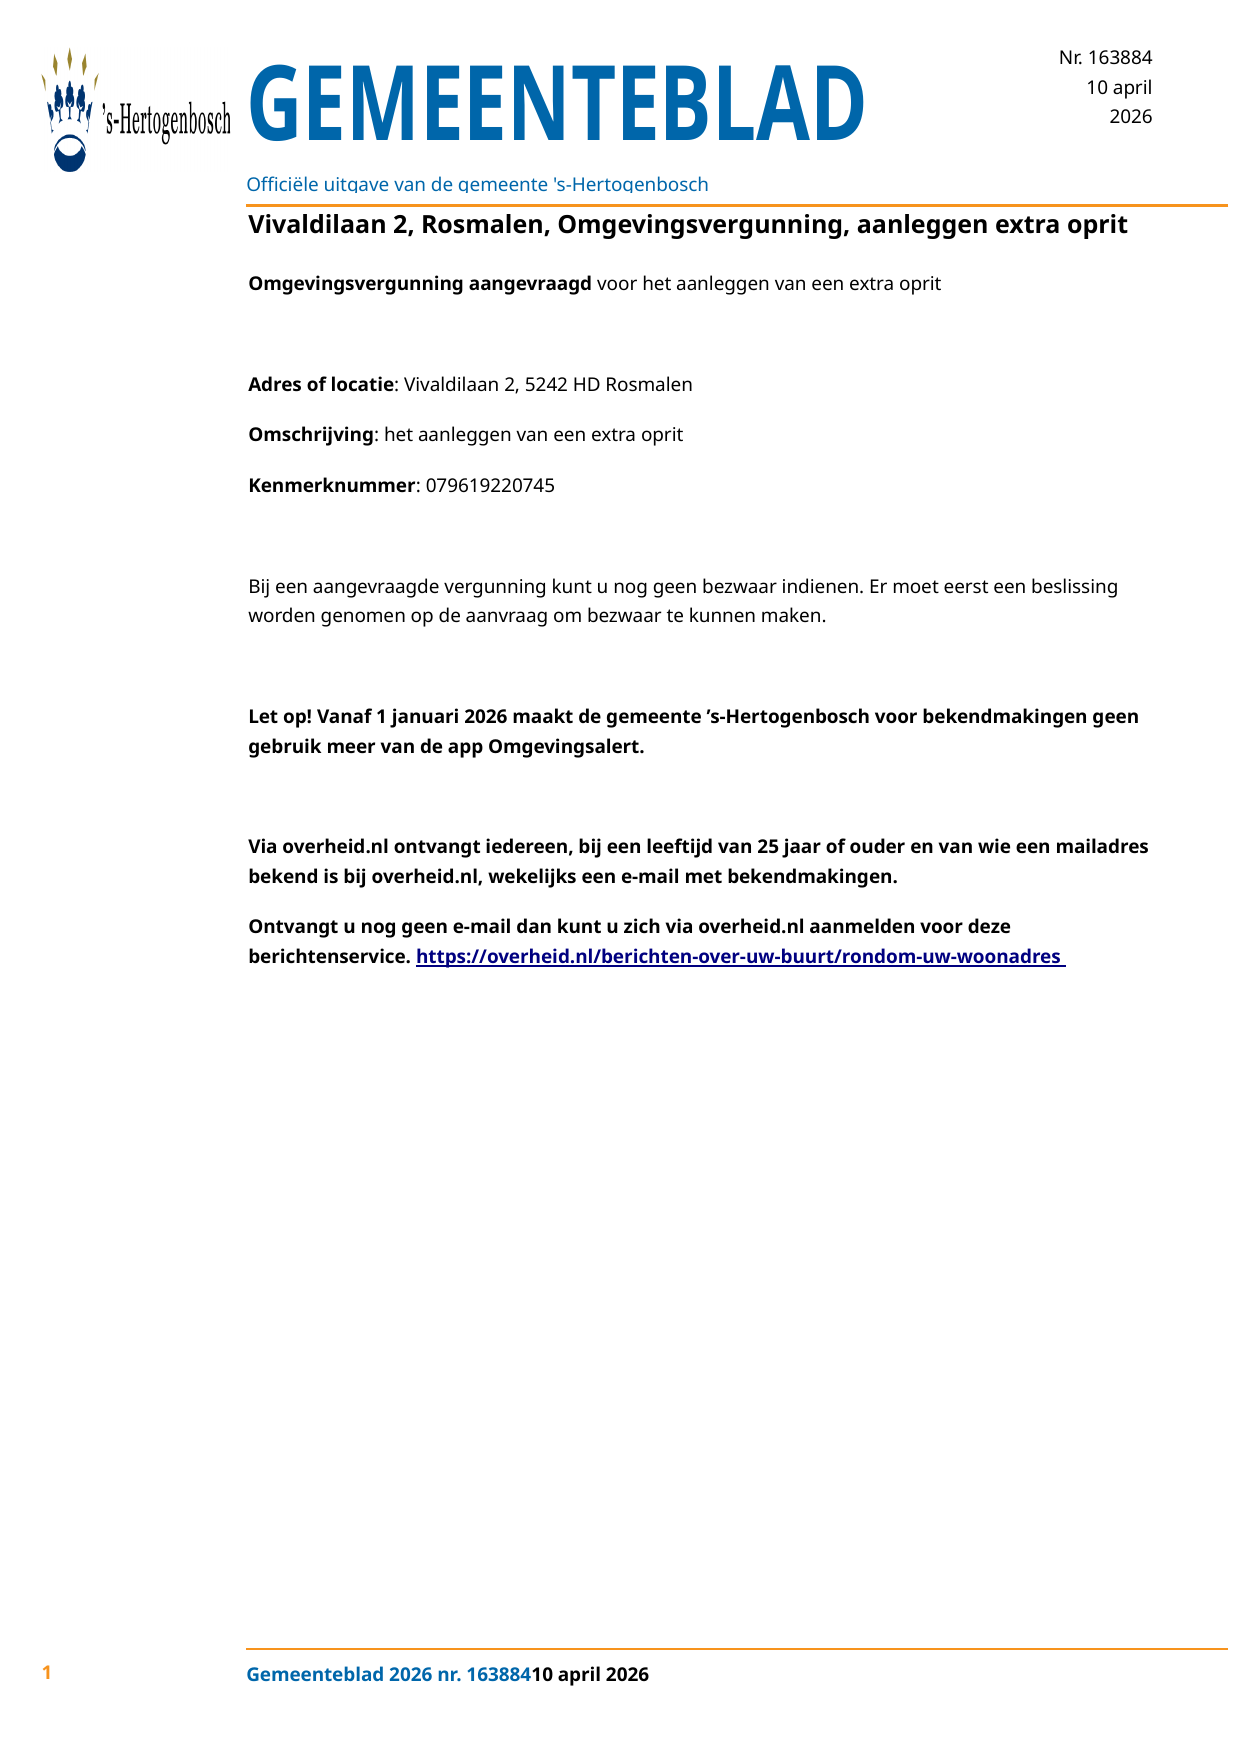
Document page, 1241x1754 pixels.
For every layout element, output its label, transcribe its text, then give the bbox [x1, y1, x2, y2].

text Omschrijving: het aanleggen van een extra oprit [248, 422, 1152, 447]
text Omgevingsvergunning aangevraagd voor het aanleggen van een extra oprit [248, 270, 1152, 296]
picture [41, 47, 231, 172]
text Bij een aangevraagde vergunning kunt u nog geen bezwaar indienen. Er moet eerst een beslissing worden genomen op de aanvraag om bezwaar te kunnen maken. [248, 573, 1152, 628]
text Vivaldilaan 2, Rosmalen, Omgevingsvergunning, aanleggen extra oprit [248, 207, 1152, 241]
text Kenmerknummer: 079619220745 [248, 472, 1152, 498]
text Let op! Vanaf 1 januari 2026 maakt de gemeente ’s-Hertogenbosch voor bekendmakingen geen gebruik meer van de app Omgevingsalert. [248, 703, 1152, 758]
text Adres of locatie: Vivaldilaan 2, 5242 HD Rosmalen [248, 371, 1152, 397]
text Ontvangt u nog geen e-mail dan kunt u zich via overheid.nl aanmelden voor deze berichtenservice. https://overheid.nl/berichten-over-uw-buurt/rondom-uw-woonadres [248, 914, 1152, 969]
text Via overheid.nl ontvangt iedereen, bij een leeftijd van 25 jaar of ouder en van wie een mailadres bekend is bij overheid.nl, wekelijks een e-mail met bekendmakingen. [248, 834, 1152, 889]
